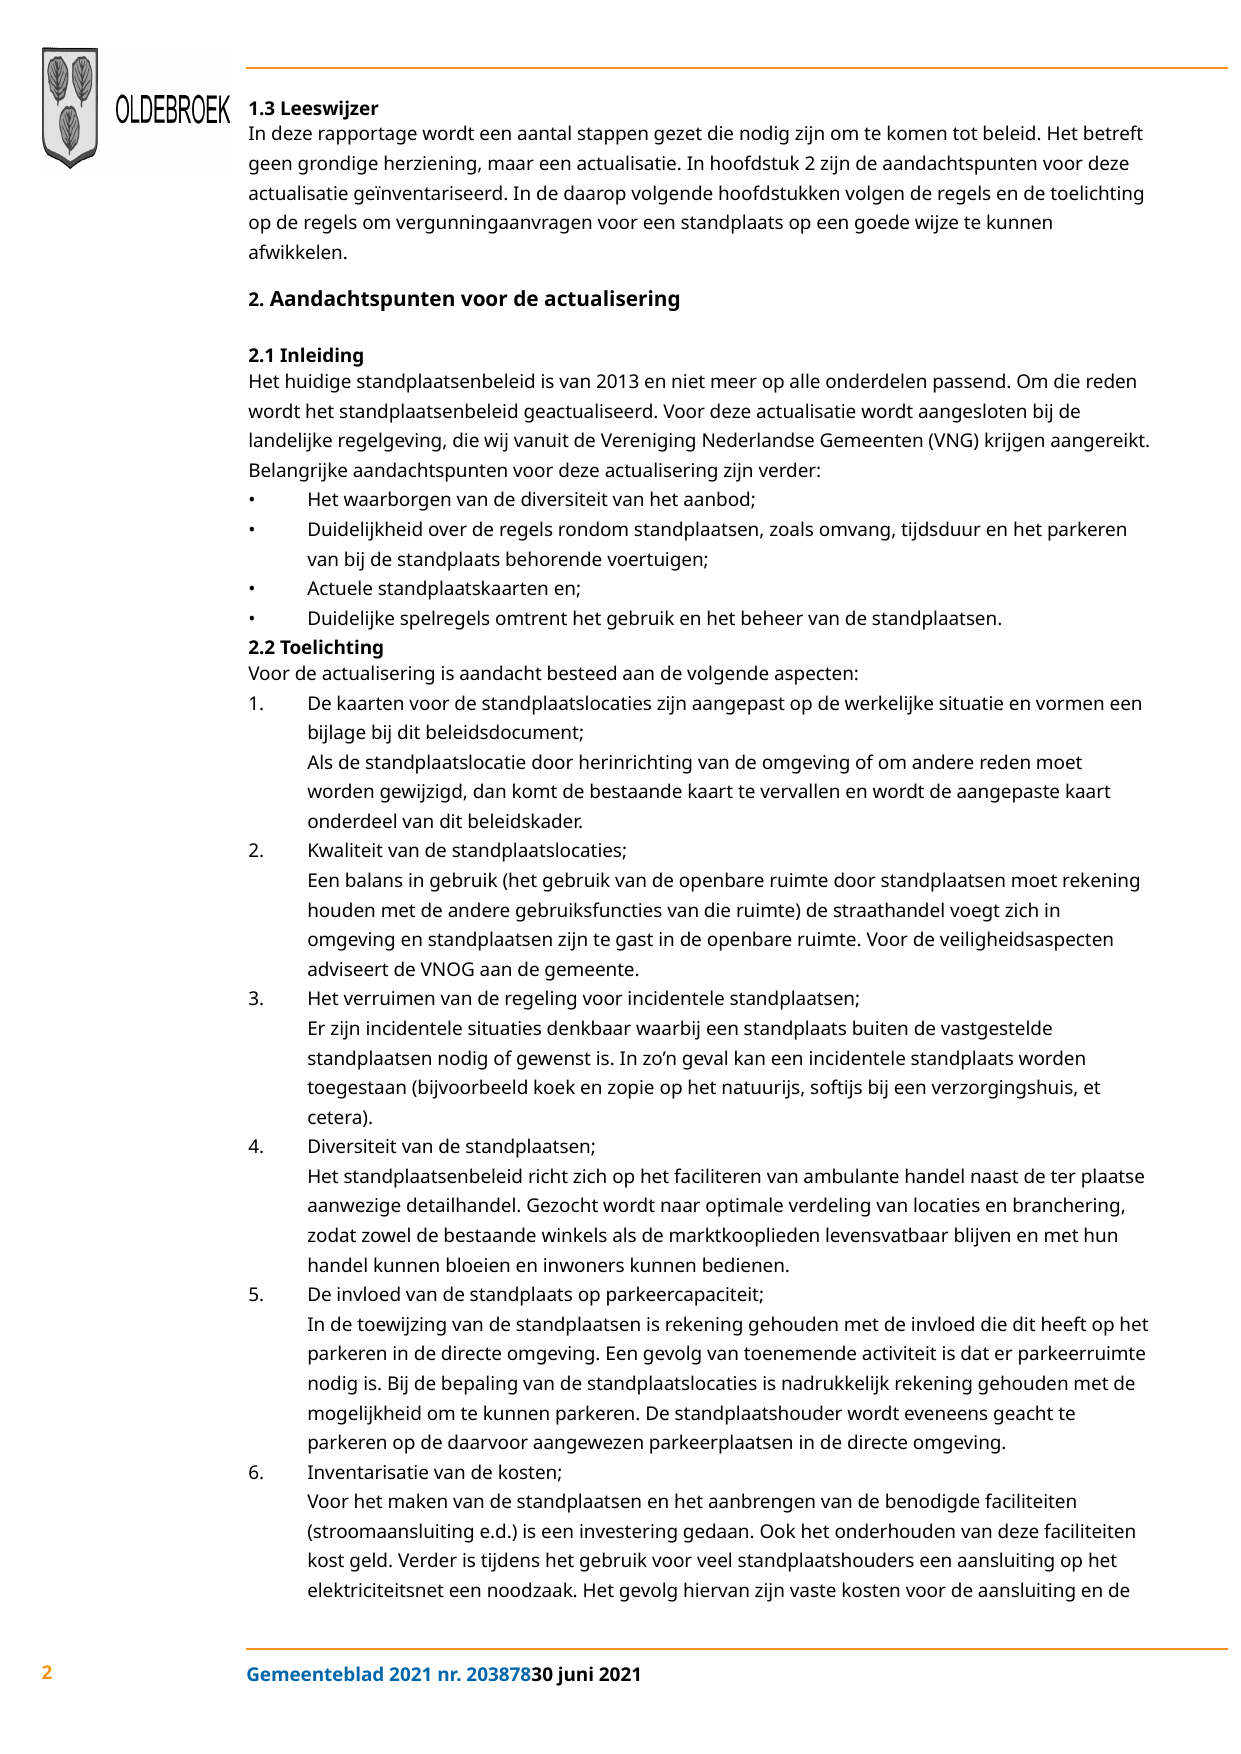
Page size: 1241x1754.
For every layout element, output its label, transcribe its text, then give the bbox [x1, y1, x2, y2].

picture [41, 47, 231, 172]
list Er zijn incidentele situaties denkbaar waarbij een standplaats buiten de vastgestelde standplaatsen nodig of gewenst is. In zo’n geval kan een incidentele standplaats worden toegestaan (bijvoorbeeld koek en zopie op het natuurijs, softijs bij een verzorgingshuis, et cetera). [248, 1015, 1152, 1130]
list Diversiteit van de standplaatsen; [248, 1133, 1152, 1159]
list Een balans in gebruik (het gebruik van de openbare ruimte door standplaatsen moet rekening houden met de andere gebruiksfuncties van die ruimte) de straathandel voegt zich in omgeving en standplaatsen zijn te gast in de openbare ruimte. Voor de veiligheidsaspecten adviseert de VNOG aan de gemeente. [248, 867, 1152, 982]
text 2. Aandachtspunten voor de actualisering [248, 284, 1152, 313]
list Inventarisatie van de kosten; [248, 1459, 1152, 1485]
list De invloed van de standplaats op parkeercapaciteit; [248, 1281, 1152, 1307]
list Het verruimen van de regeling voor incidentele standplaatsen; [248, 986, 1152, 1011]
text Belangrijke aandachtspunten voor deze actualisering zijn verder: [248, 457, 1152, 483]
text 2.2 Toelichting [248, 634, 1152, 660]
text 1.3 Leeswijzer [248, 95, 1152, 121]
list Als de standplaatslocatie door herinrichting van de omgeving of om andere reden moet worden gewijzigd, dan komt de bestaande kaart te vervallen en wordt de aangepaste kaart onderdeel van dit beleidskader. [248, 749, 1152, 834]
text 2.1 Inleiding [248, 342, 1152, 368]
list Voor het maken van de standplaatsen en het aanbrengen van de benodigde faciliteiten (stroomaansluiting e.d.) is een investering gedaan. Ook het onderhouden van deze faciliteiten kost geld. Verder is tijdens het gebruik voor veel standplaatshouders een aansluiting op het elektriciteitsnet een noodzaak. Het gevolg hiervan zijn vaste kosten voor de aansluiting en de [248, 1488, 1152, 1603]
list Duidelijke spelregels omtrent het gebruik en het beheer van de standplaatsen. [248, 605, 1152, 631]
text Het huidige standplaatsenbeleid is van 2013 en niet meer op alle onderdelen passend. Om die reden wordt het standplaatsenbeleid geactualiseerd. Voor deze actualisatie wordt aangesloten bij de landelijke regelgeving, die wij vanuit de Vereniging Nederlandse Gemeenten (VNG) krijgen aangereikt. [248, 368, 1152, 453]
text In deze rapportage wordt een aantal stappen gezet die nodig zijn om te komen tot beleid. Het betreft geen grondige herziening, maar een actualisatie. In hoofdstuk 2 zijn de aandachtspunten voor deze actualisatie geïnventariseerd. In de daarop volgende hoofdstukken volgen de regels en de toelichting op de regels om vergunningaanvragen voor een standplaats op een goede wijze te kunnen afwikkelen. [248, 121, 1152, 264]
text Voor de actualisering is aandacht besteed aan de volgende aspecten: [248, 660, 1152, 686]
list De kaarten voor de standplaatslocaties zijn aangepast op de werkelijke situatie en vormen een bijlage bij dit beleidsdocument; [248, 690, 1152, 745]
list Actuele standplaatskaarten en; [248, 575, 1152, 601]
list Het standplaatsenbeleid richt zich op het faciliteren van ambulante handel naast de ter plaatse aanwezige detailhandel. Gezocht wordt naar optimale verdeling van locaties en branchering, zodat zowel de bestaande winkels als de marktkooplieden levensvatbaar blijven en met hun handel kunnen bloeien en inwoners kunnen bedienen. [248, 1163, 1152, 1278]
list Duidelijkheid over de regels rondom standplaatsen, zoals omvang, tijdsduur en het parkeren van bij de standplaats behorende voertuigen; [248, 516, 1152, 571]
list Het waarborgen van de diversiteit van het aanbod; [248, 487, 1152, 512]
list In de toewijzing van de standplaatsen is rekening gehouden met de invloed die dit heeft op het parkeren in de directe omgeving. Een gevolg van toenemende activiteit is dat er parkeerruimte nodig is. Bij de bepaling van de standplaatslocaties is nadrukkelijk rekening gehouden met de mogelijkheid om te kunnen parkeren. De standplaatshouder wordt eveneens geacht te parkeren op de daarvoor aangewezen parkeerplaatsen in de directe omgeving. [248, 1311, 1152, 1455]
list Kwaliteit van de standplaatslocaties; [248, 838, 1152, 863]
